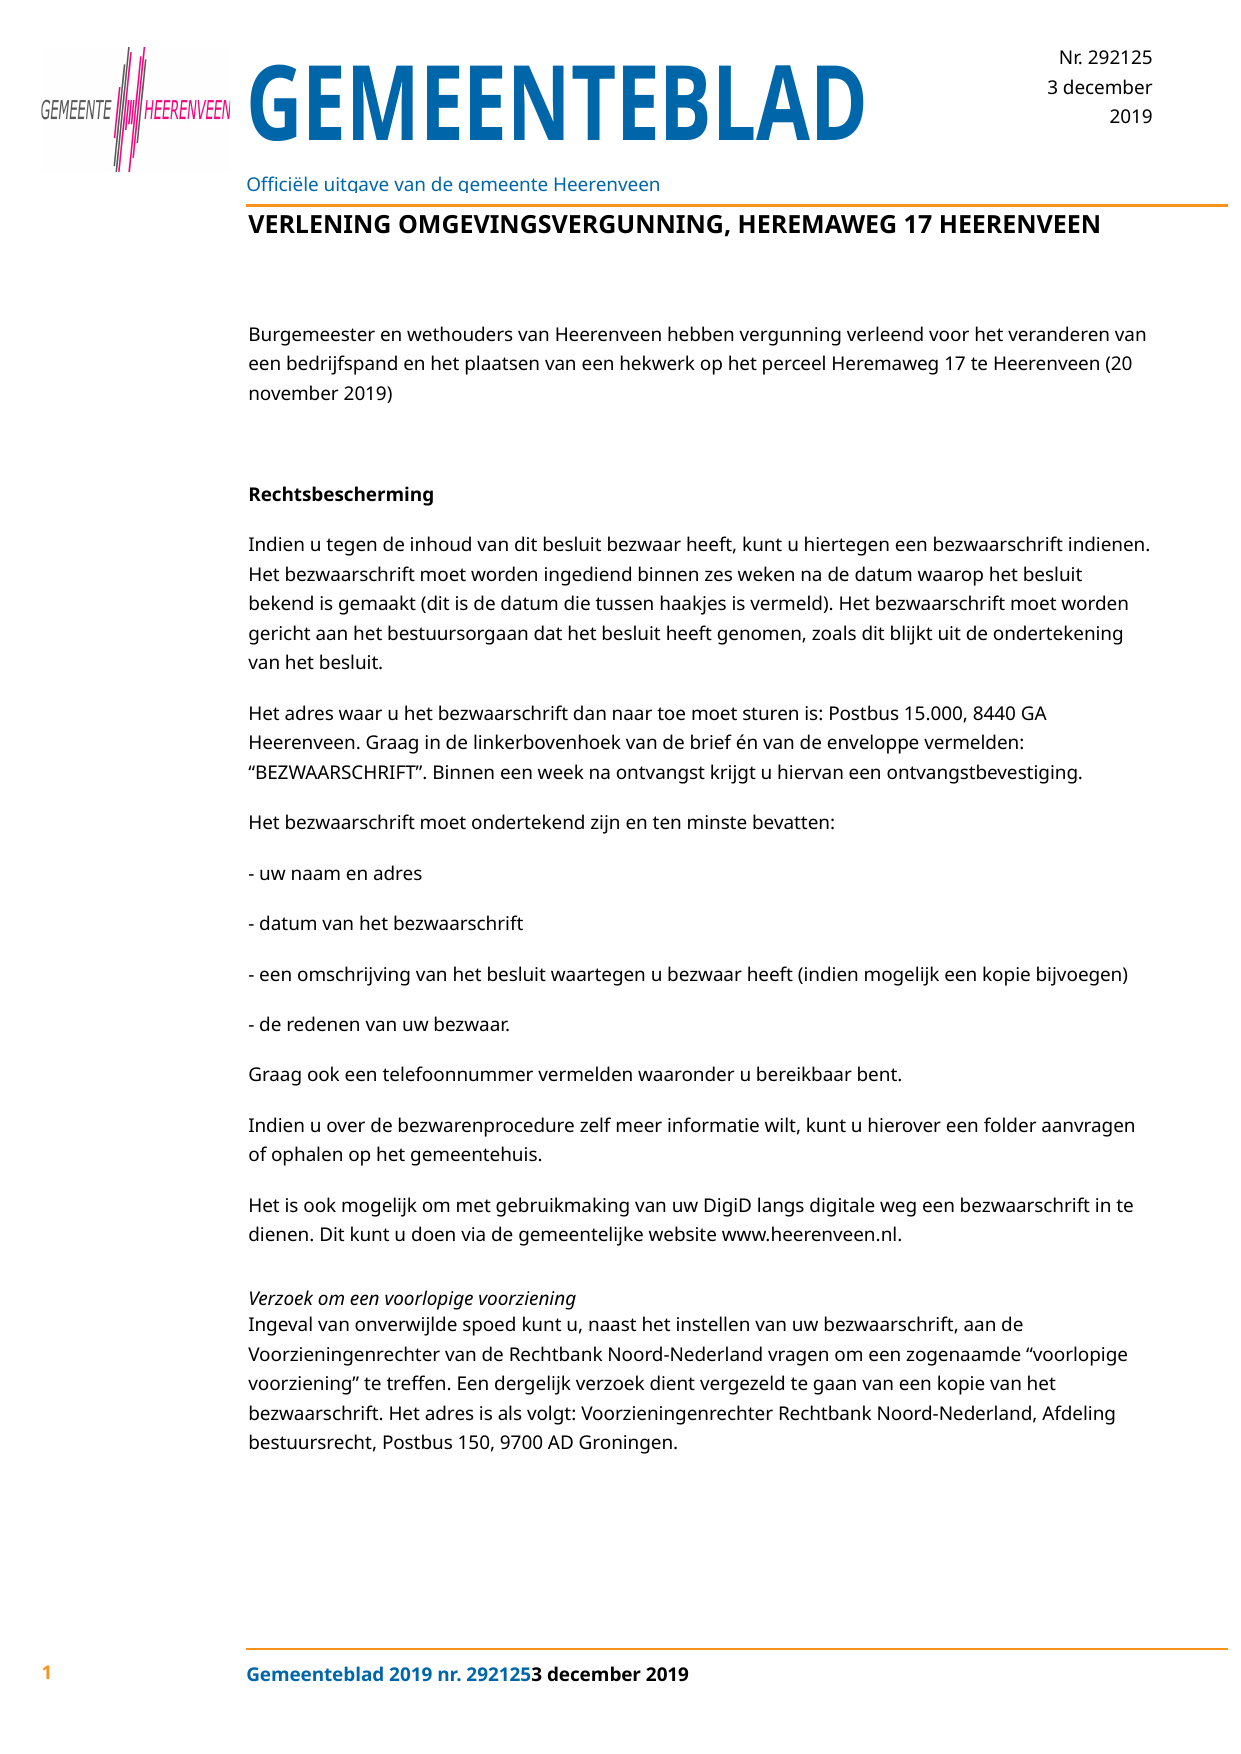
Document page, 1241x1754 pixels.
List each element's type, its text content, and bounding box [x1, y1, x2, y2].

text VERLENING OMGEVINGSVERGUNNING, HEREMAWEG 17 HEERENVEEN [248, 207, 1152, 241]
picture [41, 47, 231, 172]
text Graag ook een telefoonnummer vermelden waaronder u bereikbaar bent. [248, 1062, 1152, 1087]
text - uw naam en adres [248, 860, 1152, 886]
text Burgemeester en wethouders van Heerenveen hebben vergunning verleend voor het veranderen van een bedrijfspand en het plaatsen van een hekwerk op het perceel Heremaweg 17 te Heerenveen (20 november 2019) [248, 321, 1152, 406]
text - de redenen van uw bezwaar. [248, 1011, 1152, 1037]
text Verzoek om een voorlopige voorziening [248, 1286, 1152, 1311]
text Indien u tegen de inhoud van dit besluit bezwaar heeft, kunt u hiertegen een bezwaarschrift indienen. Het bezwaarschrift moet worden ingediend binnen zes weken na de datum waarop het besluit bekend is gemaakt (dit is de datum die tussen haakjes is vermeld). Het bezwaarschrift moet worden gericht aan het bestuursorgaan dat het besluit heeft genomen, zoals dit blijkt uit de ondertekening van het besluit. [248, 531, 1152, 675]
text - datum van het bezwaarschrift [248, 910, 1152, 936]
text Het is ook mogelijk om met gebruikmaking van uw DigiD langs digitale weg een bezwaarschrift in te dienen. Dit kunt u doen via de gemeentelijke website www.heerenveen.nl. [248, 1192, 1152, 1247]
text Ingeval van onverwijlde spoed kunt u, naast het instellen van uw bezwaarschrift, aan de Voorzieningenrechter van de Rechtbank Noord-Nederland vragen om een zogenaamde “voorlopige voorziening” te treffen. Een dergelijk verzoek dient vergezeld te gaan van een kopie van het bezwaarschrift. Het adres is als volgt: Voorzieningenrechter Rechtbank Noord-Nederland, Afdeling bestuursrecht, Postbus 150, 9700 AD Groningen. [248, 1311, 1152, 1455]
text - een omschrijving van het besluit waartegen u bezwaar heeft (indien mogelijk een kopie bijvoegen) [248, 961, 1152, 986]
text Indien u over de bezwarenprocedure zelf meer informatie wilt, kunt u hierover een folder aanvragen of ophalen op het gemeentehuis. [248, 1112, 1152, 1167]
text Rechtsbescherming [248, 481, 1152, 506]
text Het bezwaarschrift moet ondertekend zijn en ten minste bevatten: [248, 809, 1152, 835]
text Het adres waar u het bezwaarschrift dan naar toe moet sturen is: Postbus 15.000, 8440 GA Heerenveen. Graag in de linkerbovenhoek van de brief én van de enveloppe vermelden: “BEZWAARSCHRIFT”. Binnen een week na ontvangst krijgt u hiervan een ontvangstbevestiging. [248, 700, 1152, 785]
